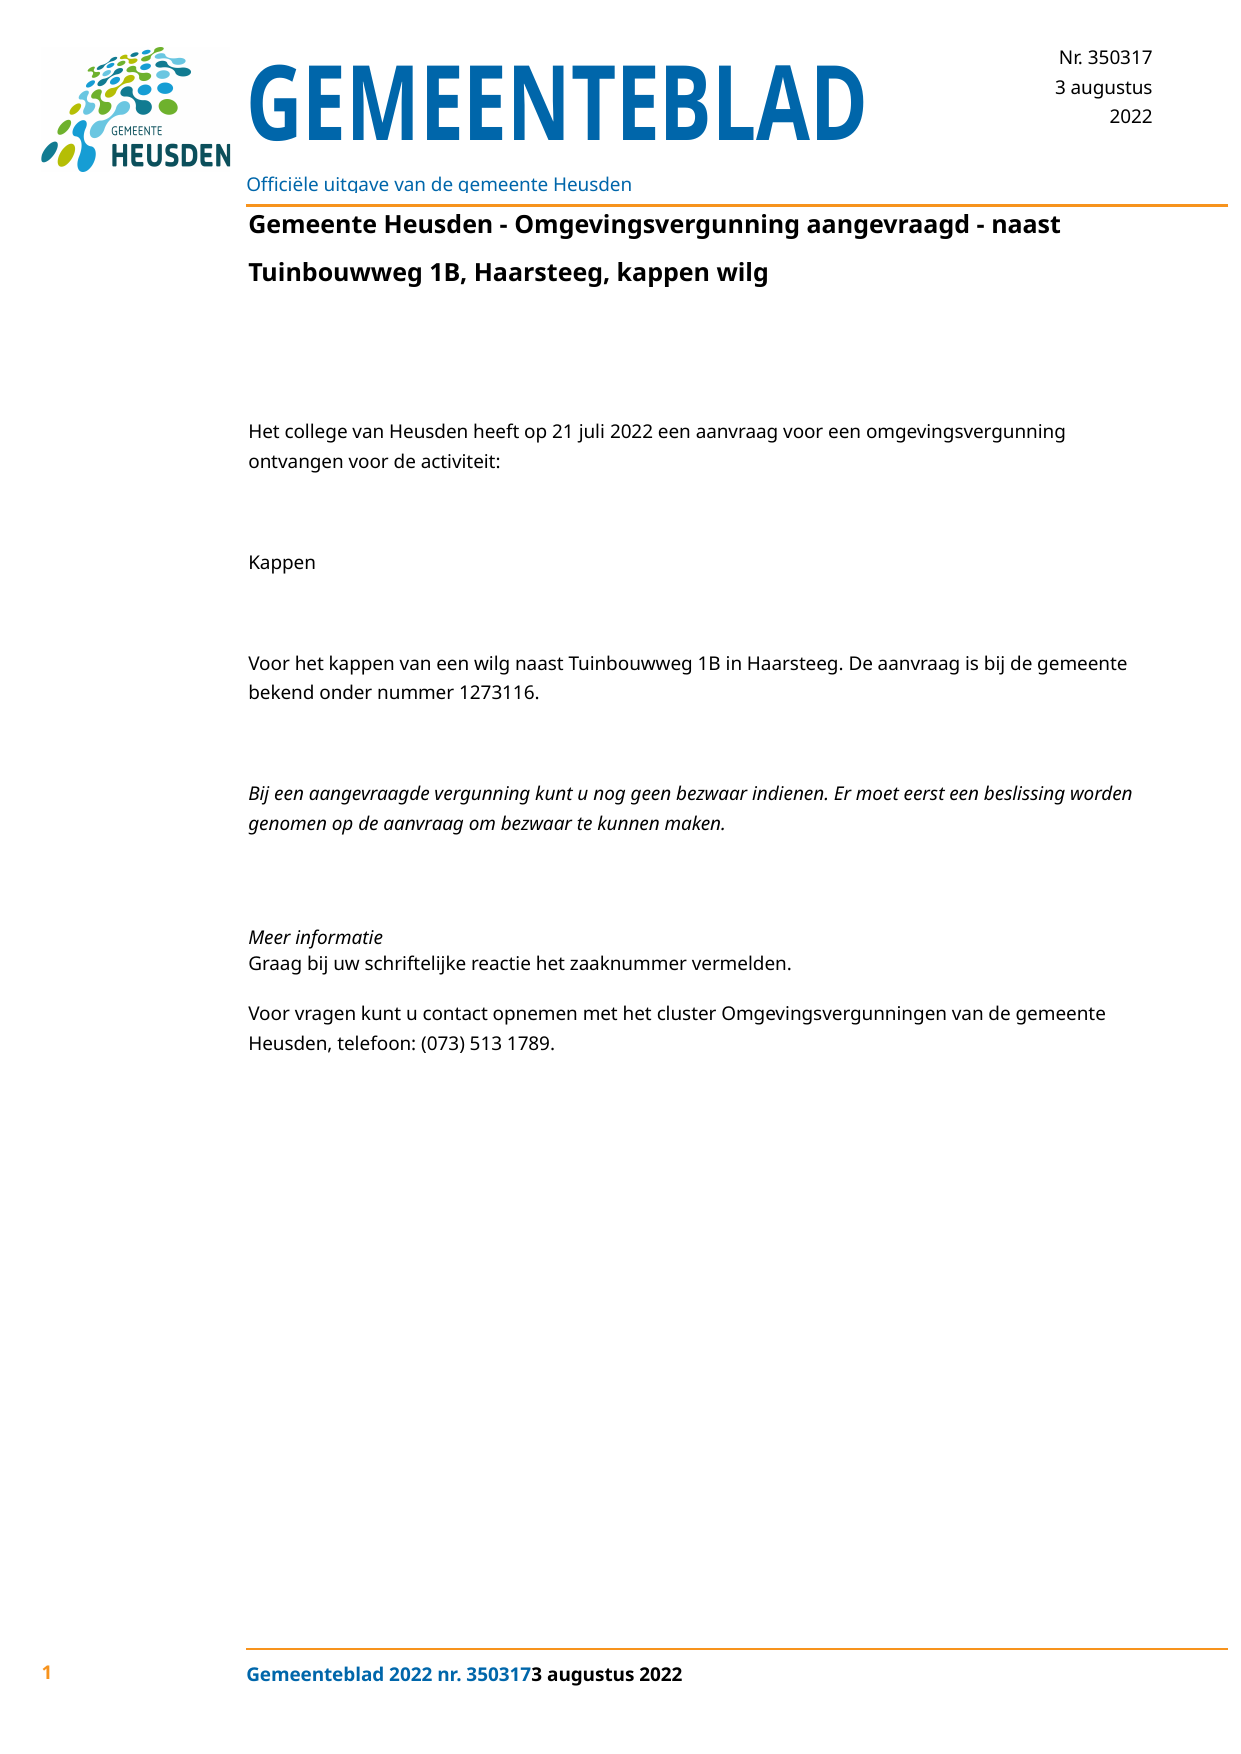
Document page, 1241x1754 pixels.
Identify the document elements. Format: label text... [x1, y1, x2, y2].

text Meer informatie [248, 924, 1152, 950]
text Voor het kappen van een wilg naast Tuinbouwweg 1B in Haarsteeg. De aanvraag is bij de gemeente bekend onder nummer 1273116. [248, 650, 1152, 705]
text Bij een aangevraagde vergunning kunt u nog geen bezwaar indienen. Er moet eerst een beslissing worden genomen op de aanvraag om bezwaar te kunnen maken. [248, 780, 1152, 836]
text Kappen [248, 549, 1152, 575]
picture [41, 47, 231, 172]
text Het college van Heusden heeft op 21 juli 2022 een aanvraag voor een omgevingsvergunning ontvangen voor de activiteit: [248, 419, 1152, 474]
text Voor vragen kunt u contact opnemen met het cluster Omgevingsvergunningen van de gemeente Heusden, telefoon: (073) 513 1789. [248, 1001, 1152, 1056]
text Gemeente Heusden - Omgevingsvergunning aangevraagd - naast Tuinbouwweg 1B, Haarsteeg, kappen wilg [248, 207, 1152, 288]
text Graag bij uw schriftelijke reactie het zaaknummer vermelden. [248, 950, 1152, 976]
